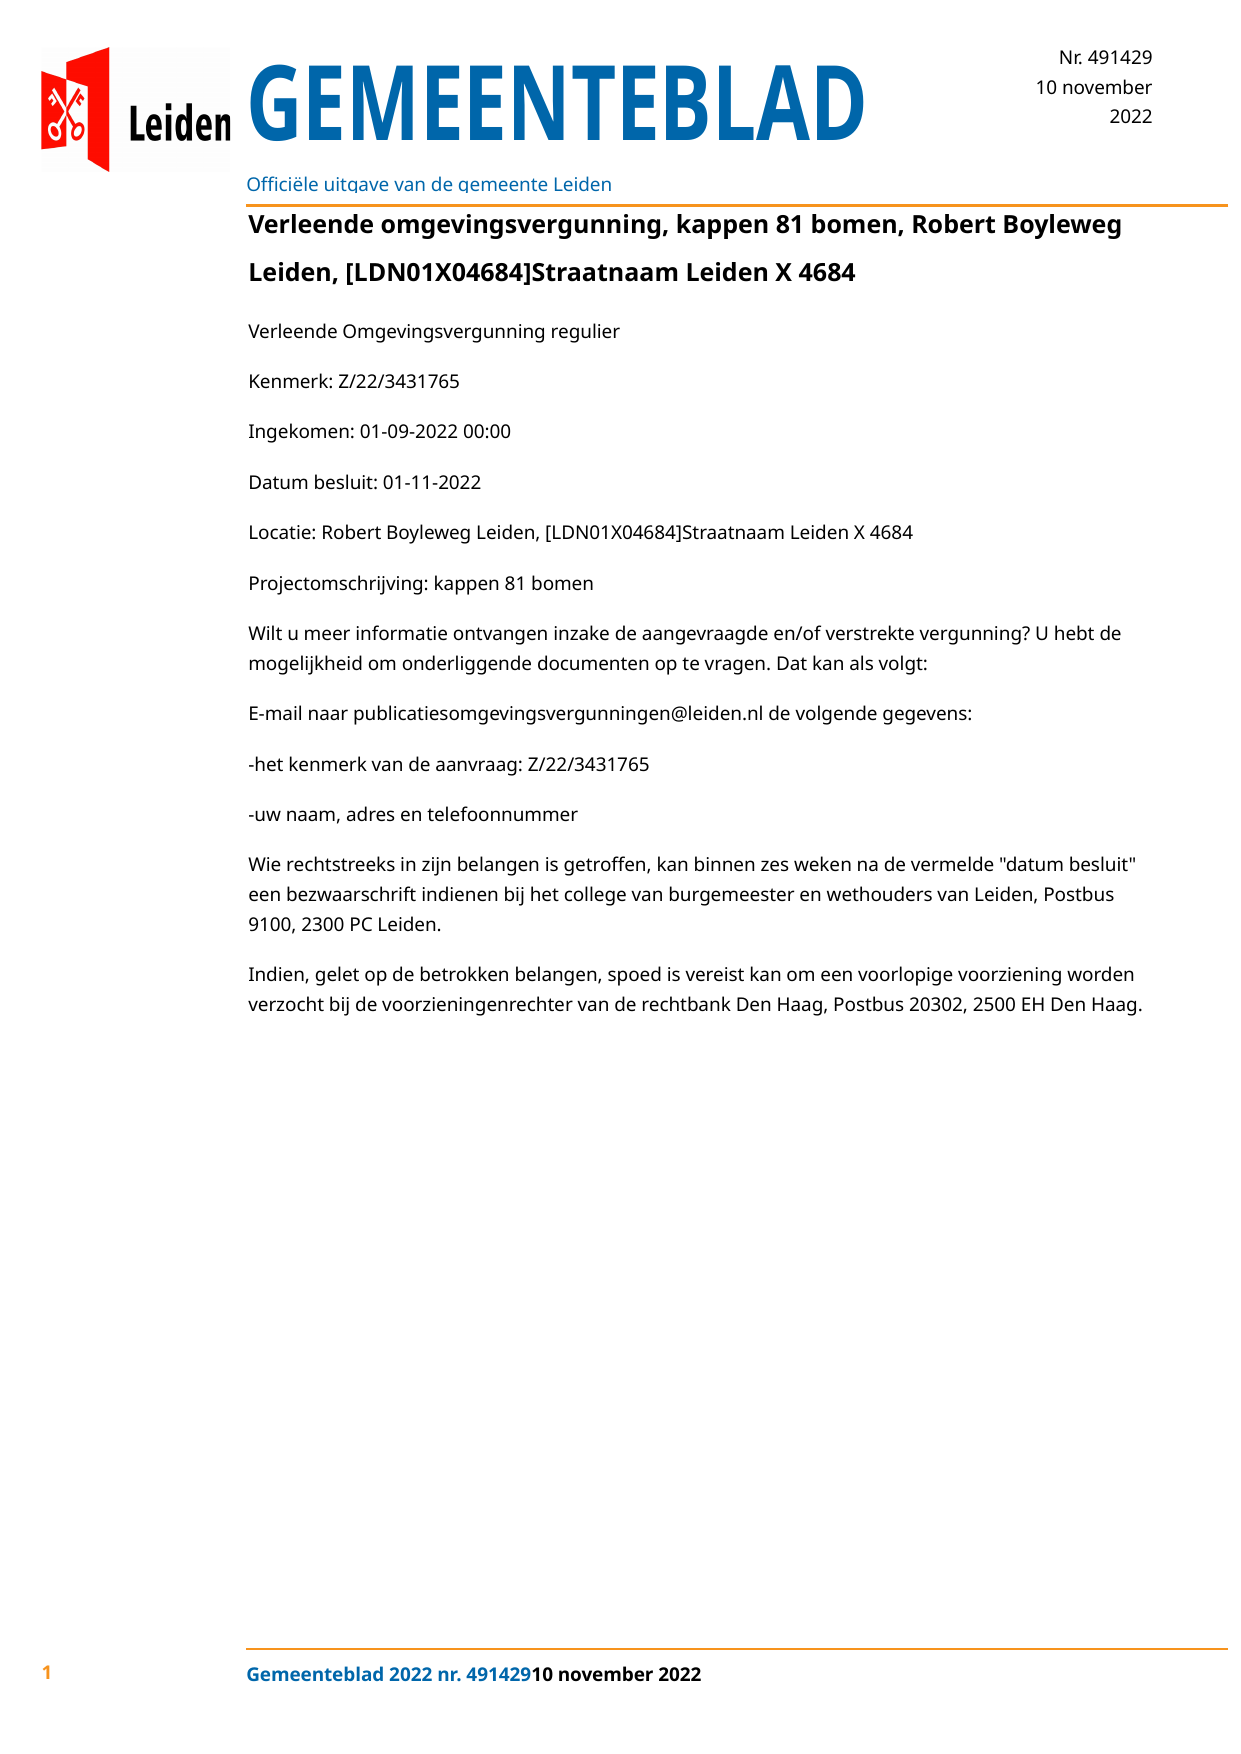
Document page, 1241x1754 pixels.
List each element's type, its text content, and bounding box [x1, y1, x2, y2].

picture [41, 47, 231, 172]
text Datum besluit: 01-11-2022 [248, 469, 1152, 495]
text Wie rechtstreeks in zijn belangen is getroffen, kan binnen zes weken na de vermelde "datum besluit" een bezwaarschrift indienen bij het college van burgemeester en wethouders van Leiden, Postbus 9100, 2300 PC Leiden. [248, 852, 1152, 937]
text E-mail naar publicatiesomgevingsvergunningen@leiden.nl de volgende gegevens: [248, 700, 1152, 726]
text Ingekomen: 01-09-2022 00:00 [248, 419, 1152, 444]
text Verleende Omgevingsvergunning regulier [248, 318, 1152, 344]
text Wilt u meer informatie ontvangen inzake de aangevraagde en/of verstrekte vergunning? U hebt de mogelijkheid om onderliggende documenten op te vragen. Dat kan als volgt: [248, 620, 1152, 676]
text Kenmerk: Z/22/3431765 [248, 368, 1152, 394]
text Indien, gelet op de betrokken belangen, spoed is vereist kan om een voorlopige voorziening worden verzocht bij de voorzieningenrechter van de rechtbank Den Haag, Postbus 20302, 2500 EH Den Haag. [248, 961, 1152, 1017]
text Verleende omgevingsvergunning, kappen 81 bomen, Robert Boyleweg Leiden, [LDN01X04684]Straatnaam Leiden X 4684 [248, 207, 1152, 288]
text Projectomschrijving: kappen 81 bomen [248, 570, 1152, 596]
text -uw naam, adres en telefoonnummer [248, 801, 1152, 827]
text Locatie: Robert Boyleweg Leiden, [LDN01X04684]Straatnaam Leiden X 4684 [248, 519, 1152, 545]
text -het kenmerk van de aanvraag: Z/22/3431765 [248, 751, 1152, 777]
